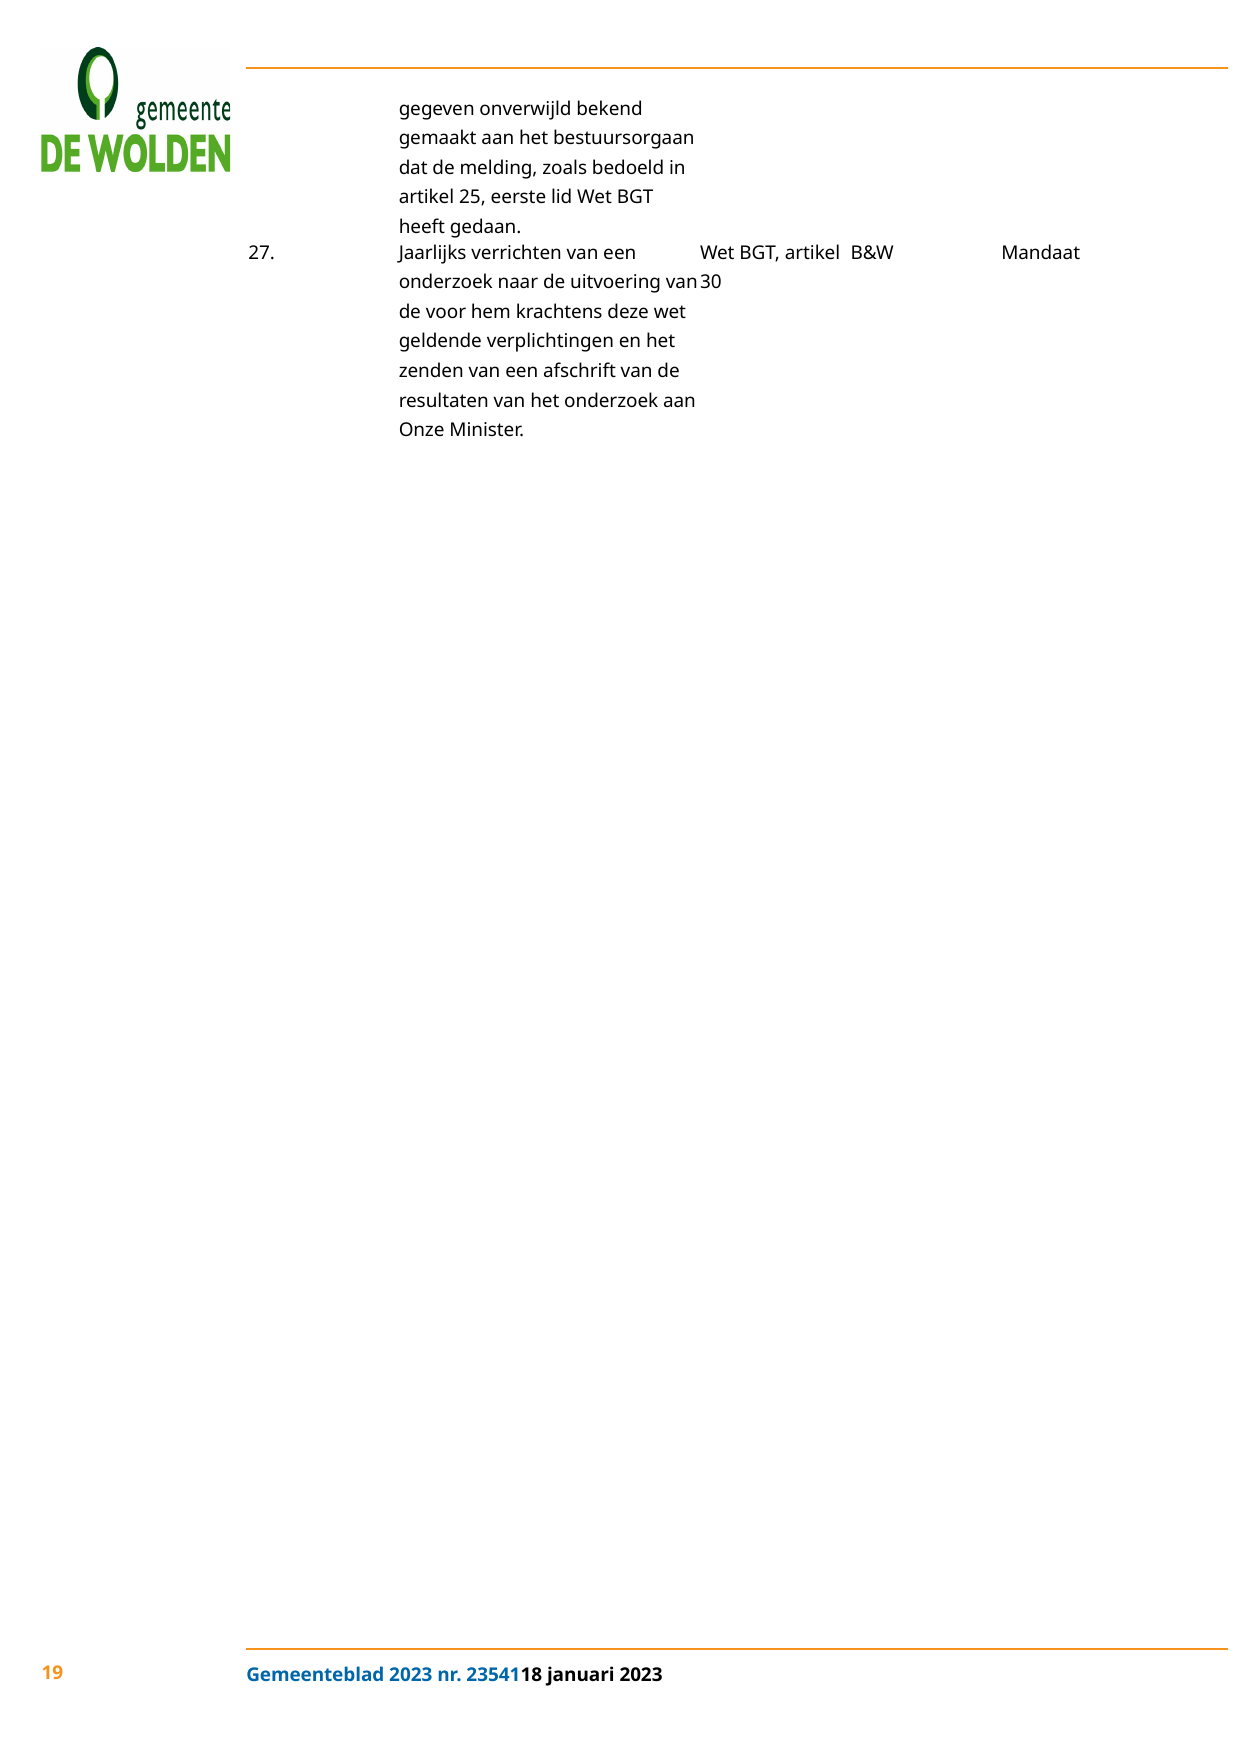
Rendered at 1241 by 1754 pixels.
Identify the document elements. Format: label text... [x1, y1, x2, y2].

table_cell Wet BGT, artikel 30 [700, 239, 850, 442]
table_cell [248, 239, 398, 442]
picture [41, 47, 231, 172]
table_cell B&W [850, 239, 1001, 442]
table_cell [248, 95, 398, 239]
table_cell [700, 95, 850, 239]
table_cell gegeven onverwijld bekend gemaakt aan het bestuursorgaan dat de melding, zoals bedoeld in artikel 25, eerste lid Wet BGT heeft gedaan. [399, 95, 700, 239]
table_cell Mandaat [1001, 239, 1152, 442]
table_cell [1001, 95, 1152, 239]
table_cell [850, 95, 1001, 239]
table_cell Jaarlijks verrichten van een onderzoek naar de uitvoering van de voor hem krachtens deze wet geldende verplichtingen en het zenden van een afschrift van de resultaten van het onderzoek aan Onze Minister. [399, 239, 700, 442]
